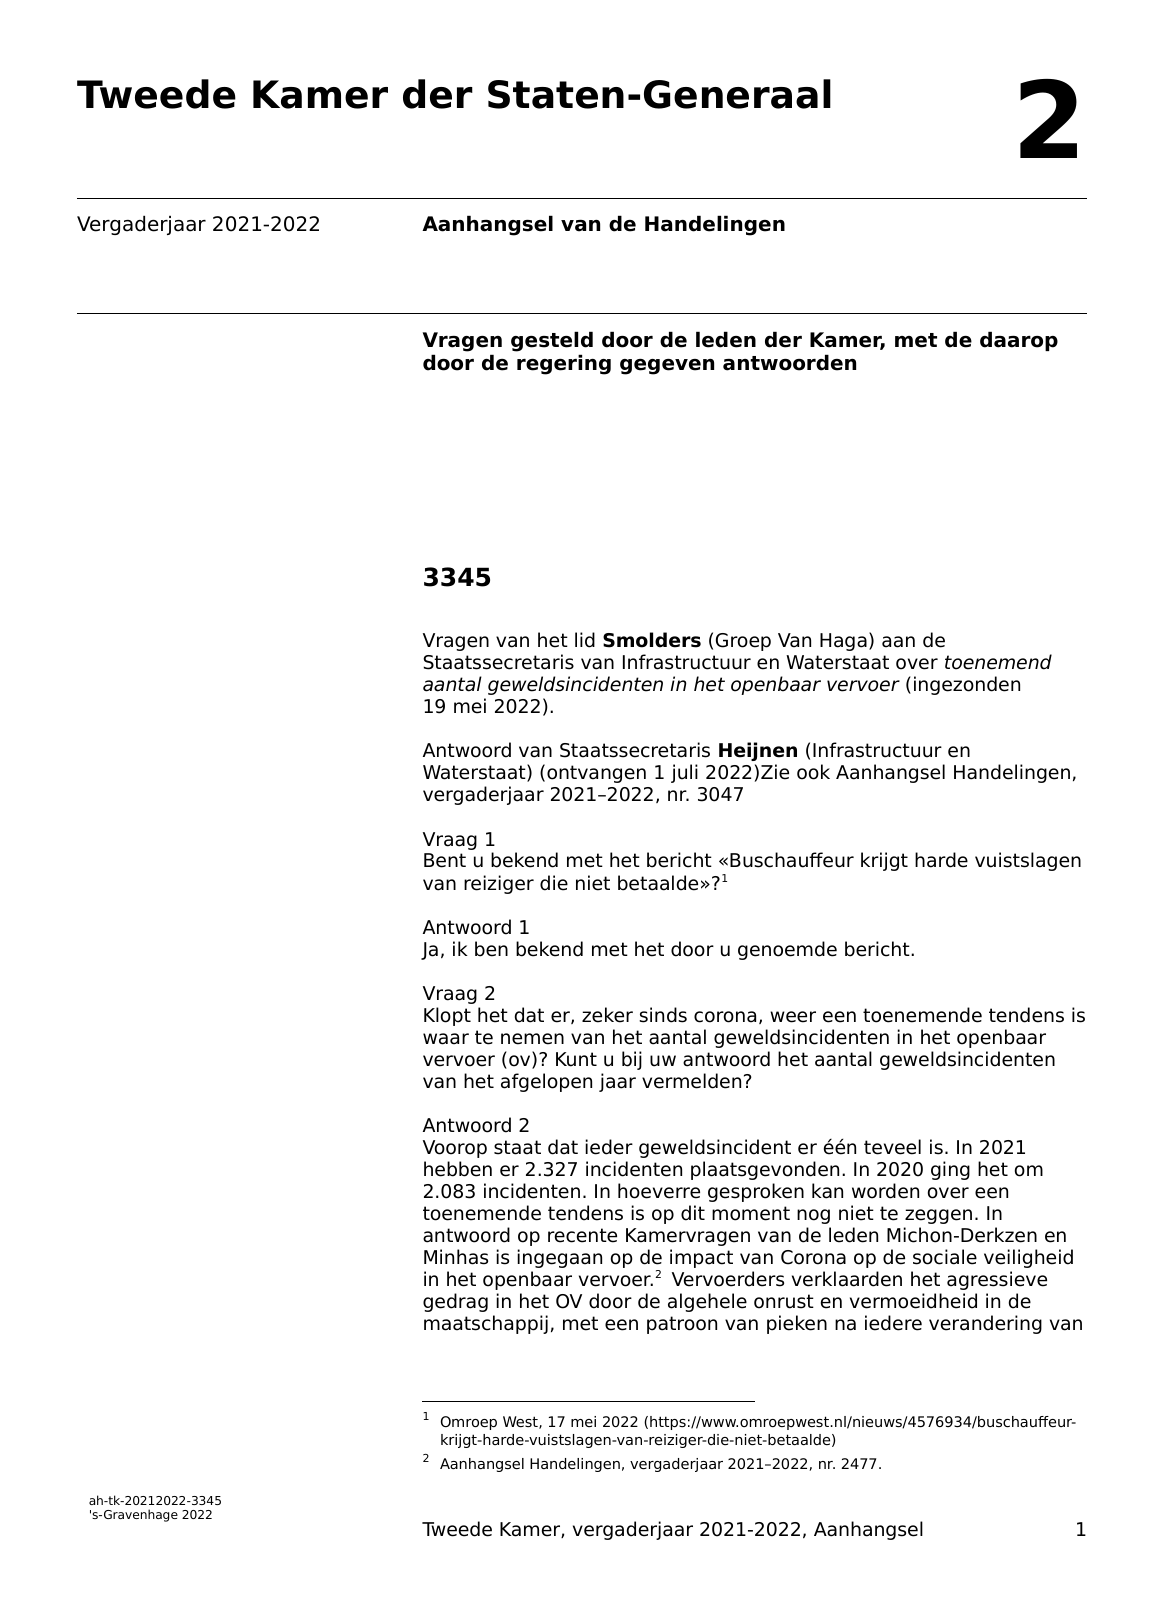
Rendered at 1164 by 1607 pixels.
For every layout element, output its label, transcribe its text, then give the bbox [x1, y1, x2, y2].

text Bent u bekend met het bericht «Buschauffeur krijgt harde vuistslagen van reiziger die niet betaalde»? [422, 850, 1087, 894]
table_cell Vergaderjaar 2021-2022 [77, 199, 422, 313]
text ah-tk-20212022-3345 [88, 1494, 323, 1508]
text Vragen van het lid Smolders (Groep Van Haga) aan de Staatssecretaris van Infrastructuur en Waterstaat over toenemend aantal geweldsincidenten in het openbaar vervoer (ingezonden 19 mei 2022). [422, 630, 1087, 718]
table_header Tweede Kamer der Staten-Generaal [77, 59, 886, 198]
text Antwoord 2 [422, 1115, 1087, 1137]
table_cell Aanhangsel van de Handelingen [422, 199, 1087, 313]
text Ja, ik ben bekend met het door u genoemde bericht. [422, 938, 1087, 961]
table_cell [77, 314, 422, 375]
text Vraag 1 [422, 828, 1087, 850]
text 3345 [422, 563, 1087, 592]
text 's-Gravenhage 2022 [88, 1508, 323, 1522]
table_header 2 [886, 59, 1087, 198]
text Omroep West, 17 mei 2022 (https://www.omroepwest.nl/nieuws/4576934/buschauffeur-krijgt-harde-vuistslagen-van-reiziger-die-niet-betaalde) [422, 1410, 1087, 1449]
text Vraag 2 [422, 983, 1087, 1005]
table_cell Vragen gesteld door de leden der Kamer, met de daarop door de regering gegeven antwoorden [422, 314, 1087, 375]
text Aanhangsel Handelingen, vergaderjaar 2021–2022, nr. 2477. [422, 1452, 1087, 1474]
text Klopt het dat er, zeker sinds corona, weer een toenemende tendens is waar te nemen van het aantal geweldsincidenten in het openbaar vervoer (ov)? Kunt u bij uw antwoord het aantal geweldsincidenten van het afgelopen jaar vermelden? [422, 1005, 1087, 1093]
text Voorop staat dat ieder geweldsincident er één teveel is. In 2021 hebben er 2.327 incidenten plaatsgevonden. In 2020 ging het om 2.083 incidenten. In hoeverre gesproken kan worden over een toenemende tendens is op dit moment nog niet te zeggen. In antwoord op recente Kamervragen van de leden Michon-Derkzen en Minhas is ingegaan op de impact van Corona op de sociale veiligheid in het openbaar vervoer. Vervoerders verklaarden het agressieve gedrag in het OV door de algehele onrust en vermoeidheid in de maatschappij, met een patroon van pieken na iedere verandering van [422, 1137, 1087, 1334]
text Antwoord 1 [422, 917, 1087, 938]
text Antwoord van Staatssecretaris Heijnen (Infrastructuur en Waterstaat) (ontvangen 1 juli 2022)Zie ook Aanhangsel Handelingen, vergaderjaar 2021–2022, nr. 3047 [422, 740, 1087, 806]
